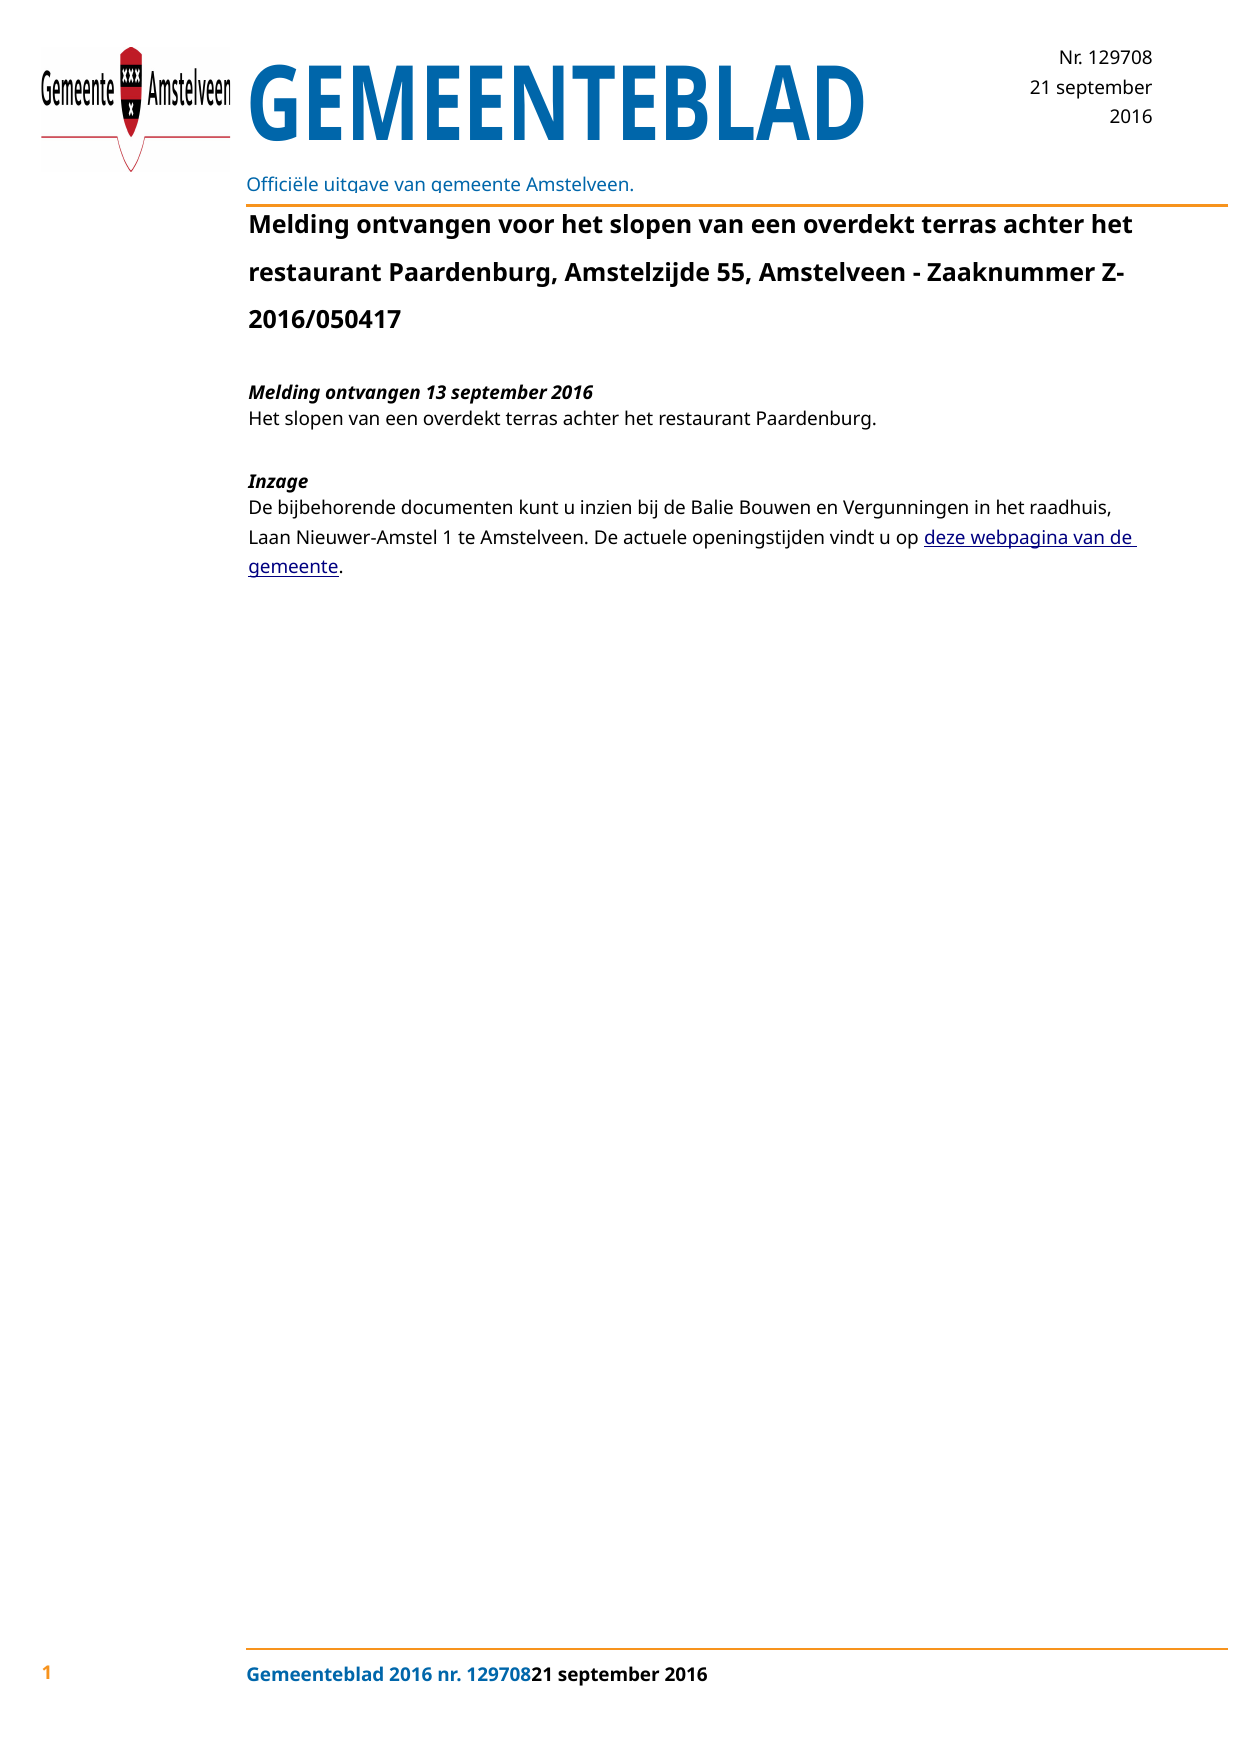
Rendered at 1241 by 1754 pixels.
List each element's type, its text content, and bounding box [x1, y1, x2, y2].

text Melding ontvangen 13 september 2016 [248, 379, 1152, 405]
text Het slopen van een overdekt terras achter het restaurant Paardenburg. [248, 405, 1152, 431]
text Inzage [248, 469, 1152, 494]
text Melding ontvangen voor het slopen van een overdekt terras achter het restaurant Paardenburg, Amstelzijde 55, Amstelveen - Zaaknummer Z-2016/050417 [248, 207, 1152, 336]
text De bijbehorende documenten kunt u inzien bij de Balie Bouwen en Vergunningen in het raadhuis, Laan Nieuwer-Amstel 1 te Amstelveen. De actuele openingstijden vindt u op deze webpagina van de gemeente. [248, 494, 1152, 579]
picture [41, 47, 231, 172]
